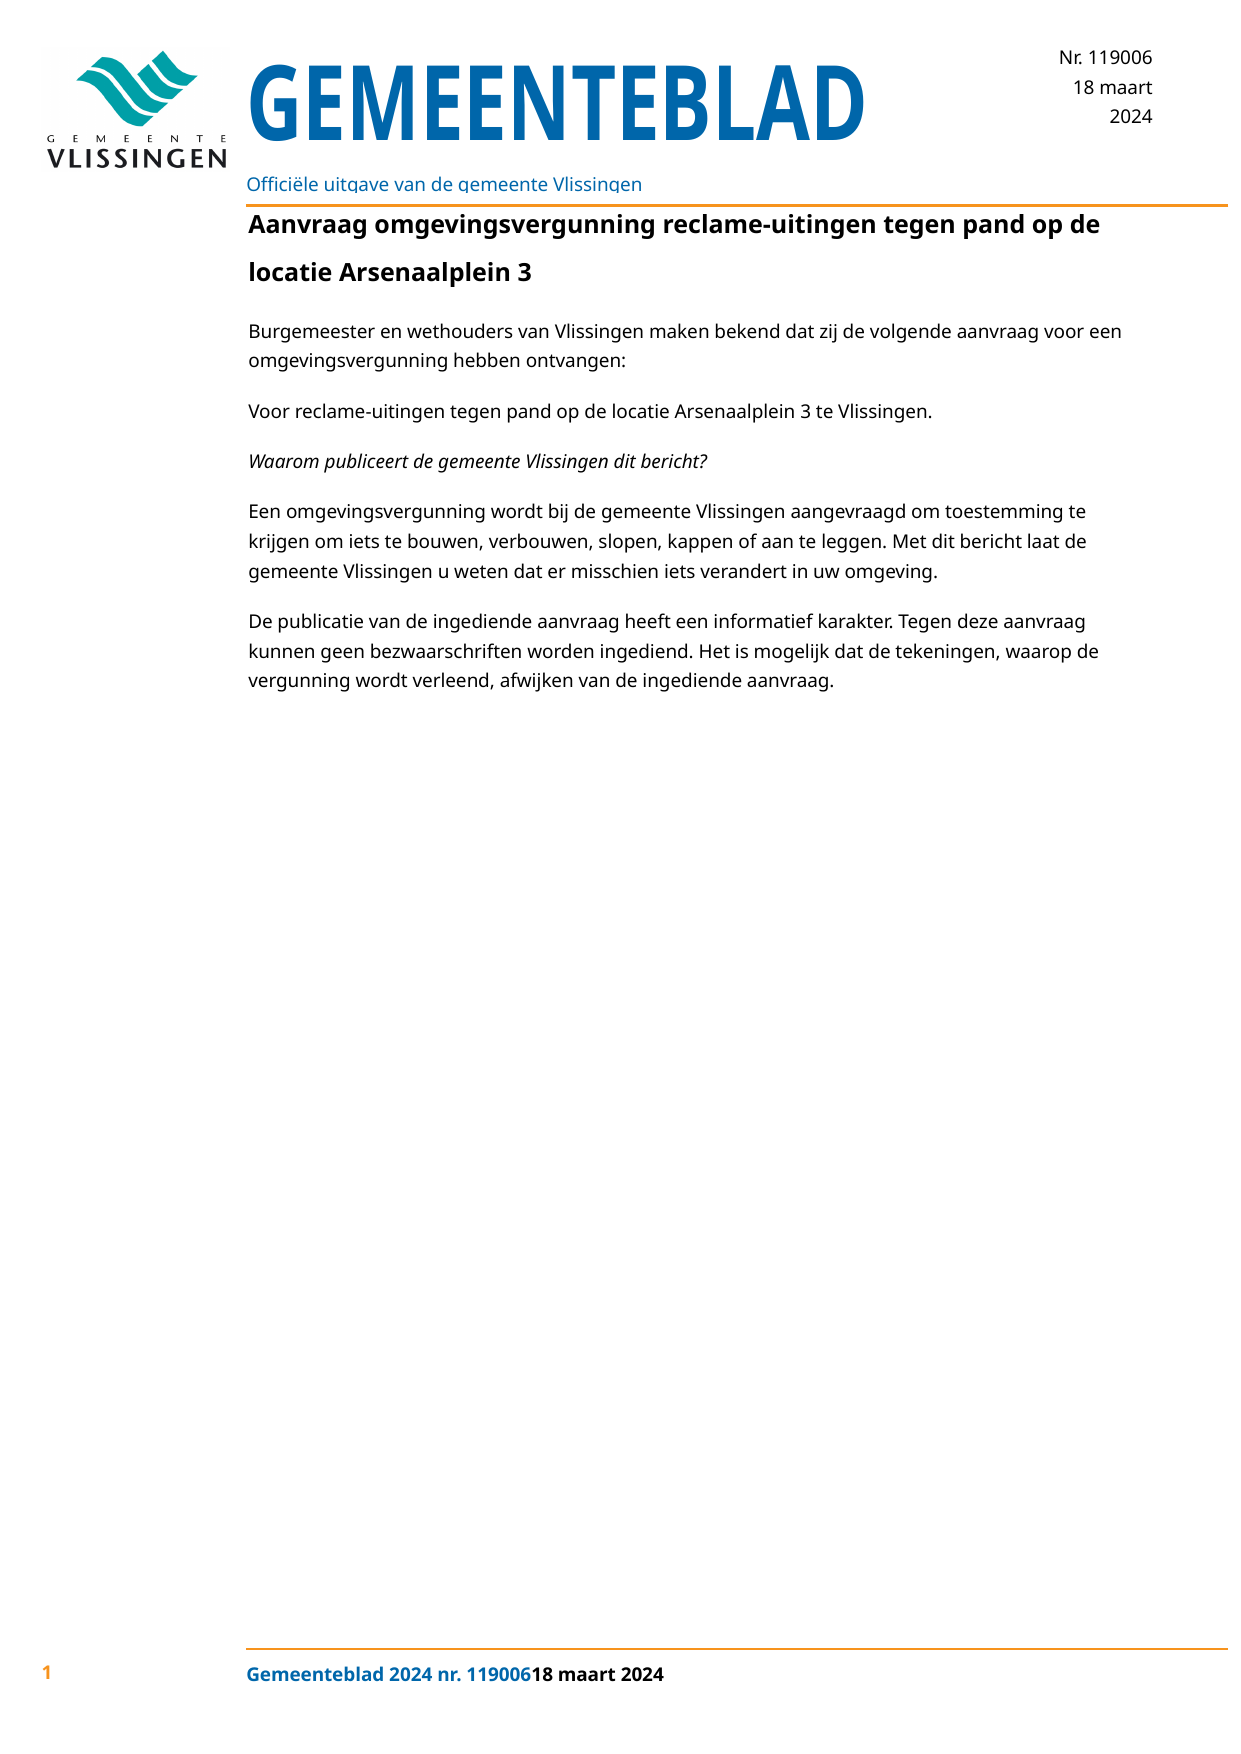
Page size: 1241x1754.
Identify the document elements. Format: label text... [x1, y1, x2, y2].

text Een omgevingsvergunning wordt bij de gemeente Vlissingen aangevraagd om toestemming te krijgen om iets te bouwen, verbouwen, slopen, kappen of aan te leggen. Met dit bericht laat de gemeente Vlissingen u weten dat er misschien iets verandert in uw omgeving. [248, 499, 1152, 584]
text Voor reclame-uitingen tegen pand op de locatie Arsenaalplein 3 te Vlissingen. [248, 398, 1152, 424]
picture [41, 47, 231, 172]
text Burgemeester en wethouders van Vlissingen maken bekend dat zij de volgende aanvraag voor een omgevingsvergunning hebben ontvangen: [248, 318, 1152, 373]
text De publicatie van de ingediende aanvraag heeft een informatief karakter. Tegen deze aanvraag kunnen geen bezwaarschriften worden ingediend. Het is mogelijk dat de tekeningen, waarop de vergunning wordt verleend, afwijken van de ingediende aanvraag. [248, 608, 1152, 693]
text Aanvraag omgevingsvergunning reclame-uitingen tegen pand op de locatie Arsenaalplein 3 [248, 207, 1152, 288]
text Waarom publiceert de gemeente Vlissingen dit bericht? [248, 448, 1152, 474]
